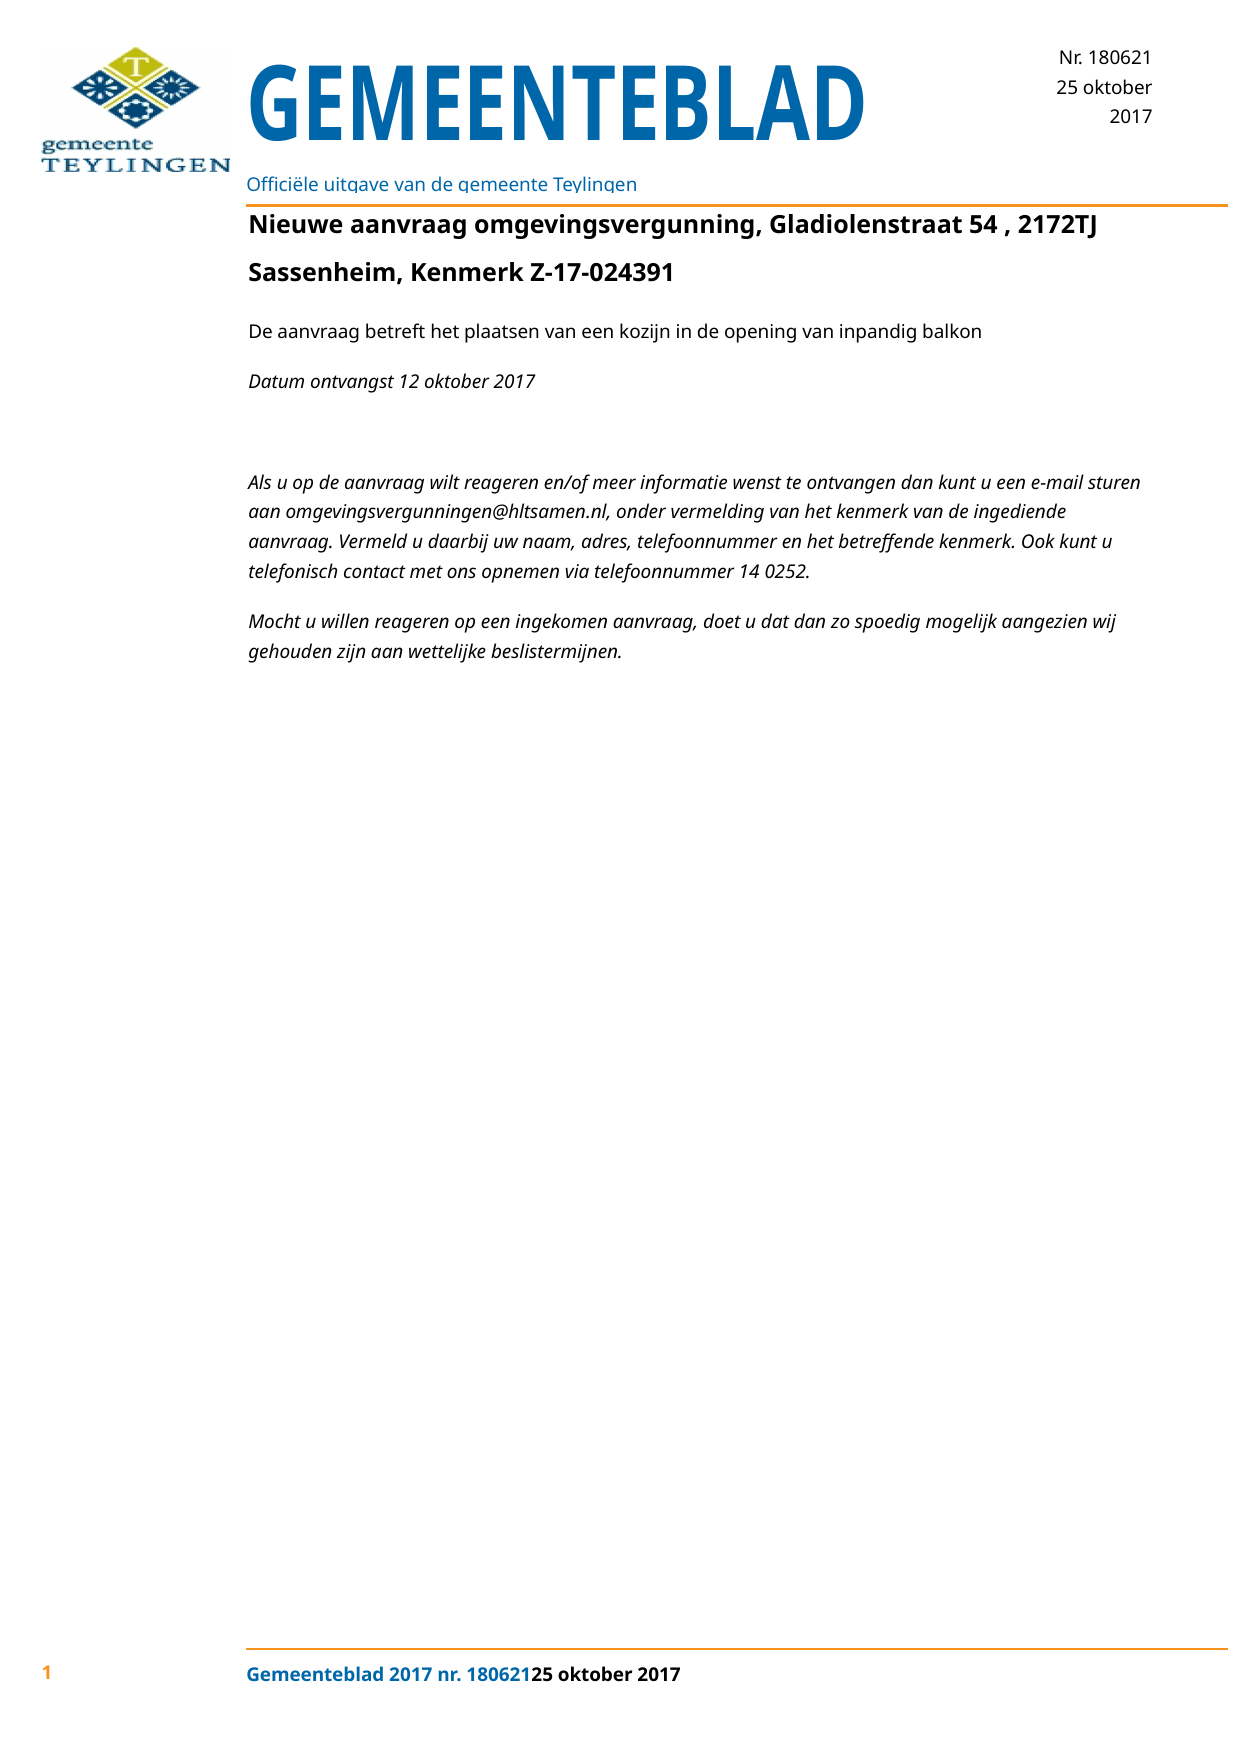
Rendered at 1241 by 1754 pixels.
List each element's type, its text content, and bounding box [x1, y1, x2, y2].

text De aanvraag betreft het plaatsen van een kozijn in de opening van inpandig balkon [248, 318, 1152, 344]
picture [41, 47, 231, 172]
text Datum ontvangst 12 oktober 2017 [248, 368, 1152, 394]
text Nieuwe aanvraag omgevingsvergunning, Gladiolenstraat 54 , 2172TJ Sassenheim, Kenmerk Z-17-024391 [248, 207, 1152, 288]
text Mocht u willen reageren op een ingekomen aanvraag, doet u dat dan zo spoedig mogelijk aangezien wij gehouden zijn aan wettelijke beslistermijnen. [248, 608, 1152, 664]
text Als u op de aanvraag wilt reageren en/of meer informatie wenst te ontvangen dan kunt u een e-mail sturen aan omgevingsvergunningen@hltsamen.nl, onder vermelding van het kenmerk van de ingediende aanvraag. Vermeld u daarbij uw naam, adres, telefoonnummer en het betreffende kenmerk. Ook kunt u telefonisch contact met ons opnemen via telefoonnummer 14 0252. [248, 469, 1152, 584]
